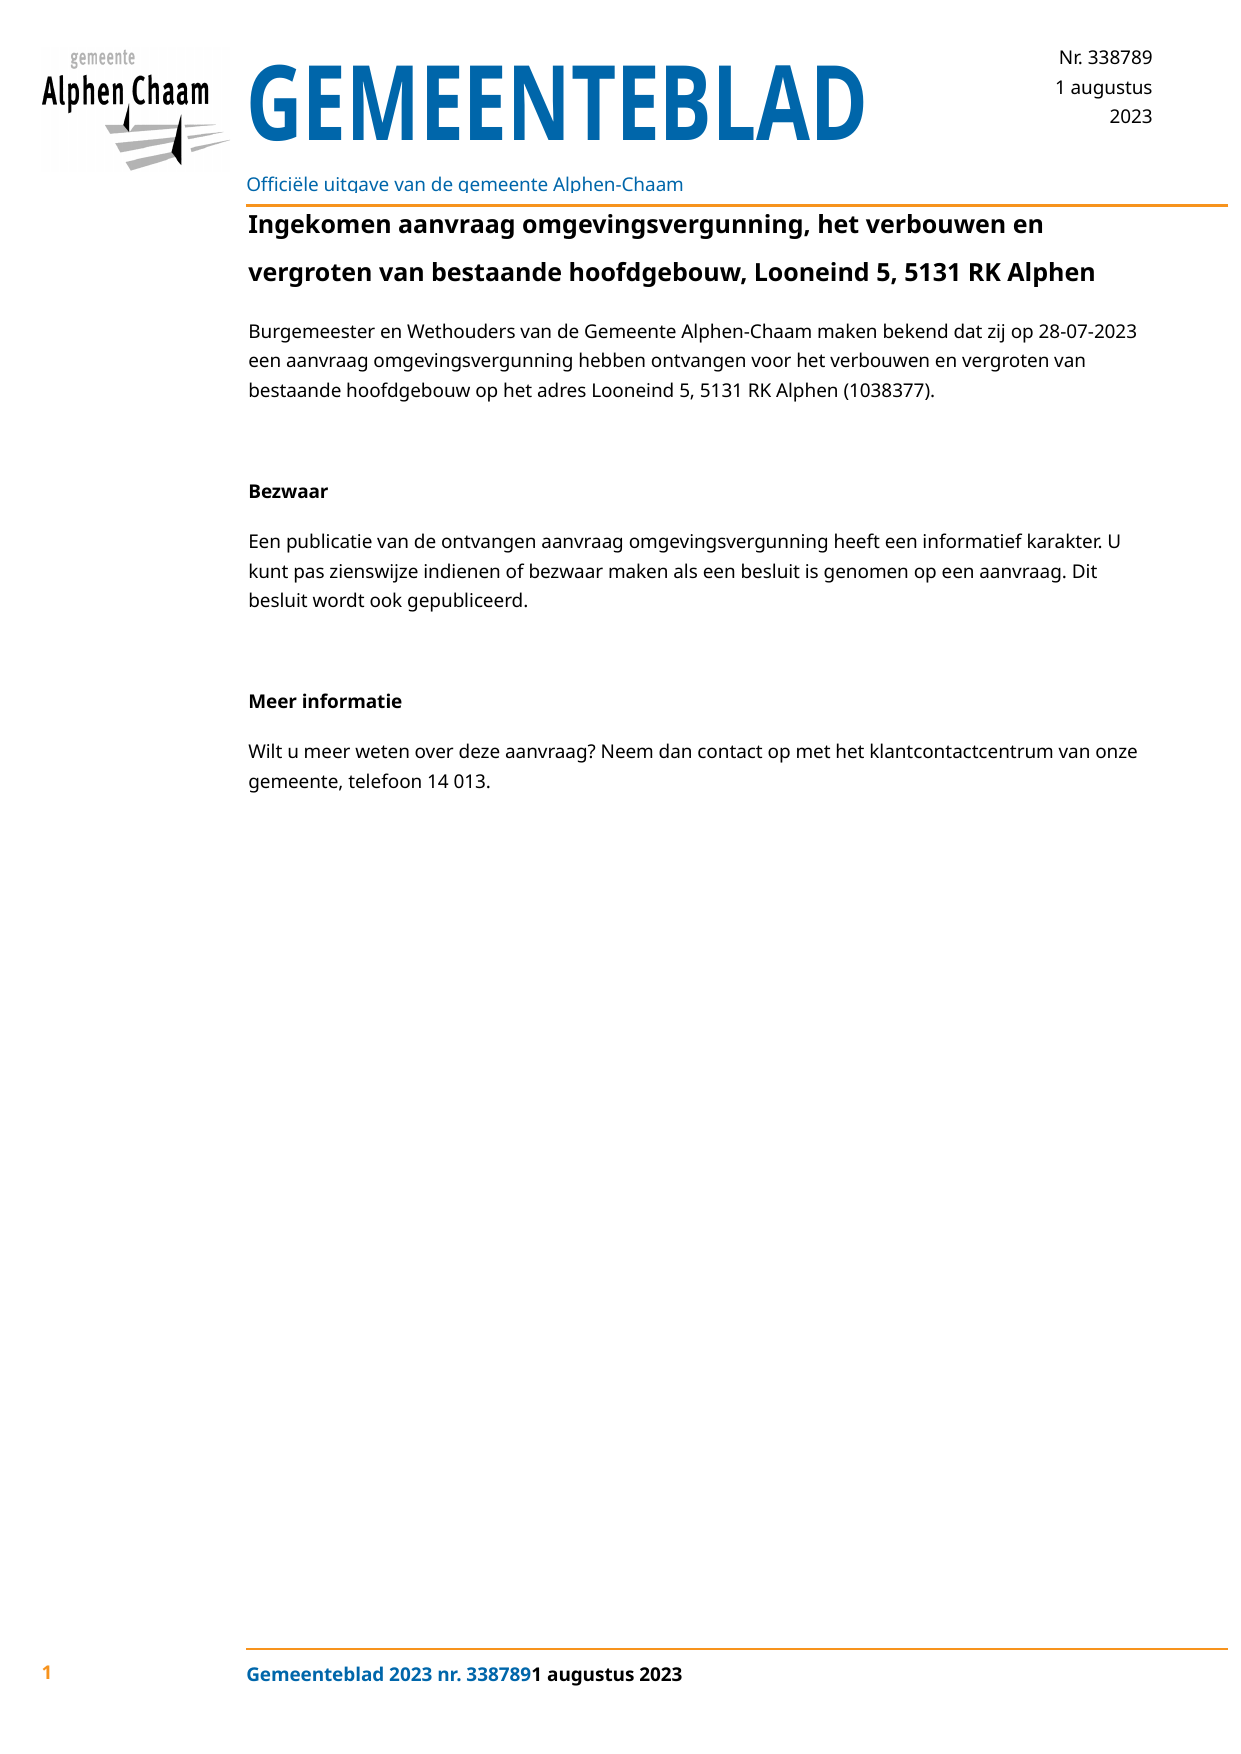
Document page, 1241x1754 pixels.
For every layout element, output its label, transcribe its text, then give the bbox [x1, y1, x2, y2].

text Meer informatie [248, 688, 1152, 714]
text Een publicatie van de ontvangen aanvraag omgevingsvergunning heeft een informatief karakter. U kunt pas zienswijze indienen of bezwaar maken als een besluit is genomen op een aanvraag. Dit besluit wordt ook gepubliceerd. [248, 528, 1152, 613]
text Ingekomen aanvraag omgevingsvergunning, het verbouwen en vergroten van bestaande hoofdgebouw, Looneind 5, 5131 RK Alphen [248, 207, 1152, 288]
text Bezwaar [248, 478, 1152, 504]
picture [41, 47, 231, 172]
text Burgemeester en Wethouders van de Gemeente Alphen-Chaam maken bekend dat zij op 28-07-2023 een aanvraag omgevingsvergunning hebben ontvangen voor het verbouwen en vergroten van bestaande hoofdgebouw op het adres Looneind 5, 5131 RK Alphen (1038377). [248, 318, 1152, 403]
text Wilt u meer weten over deze aanvraag? Neem dan contact op met het klantcontactcentrum van onze gemeente, telefoon 14 013. [248, 739, 1152, 794]
